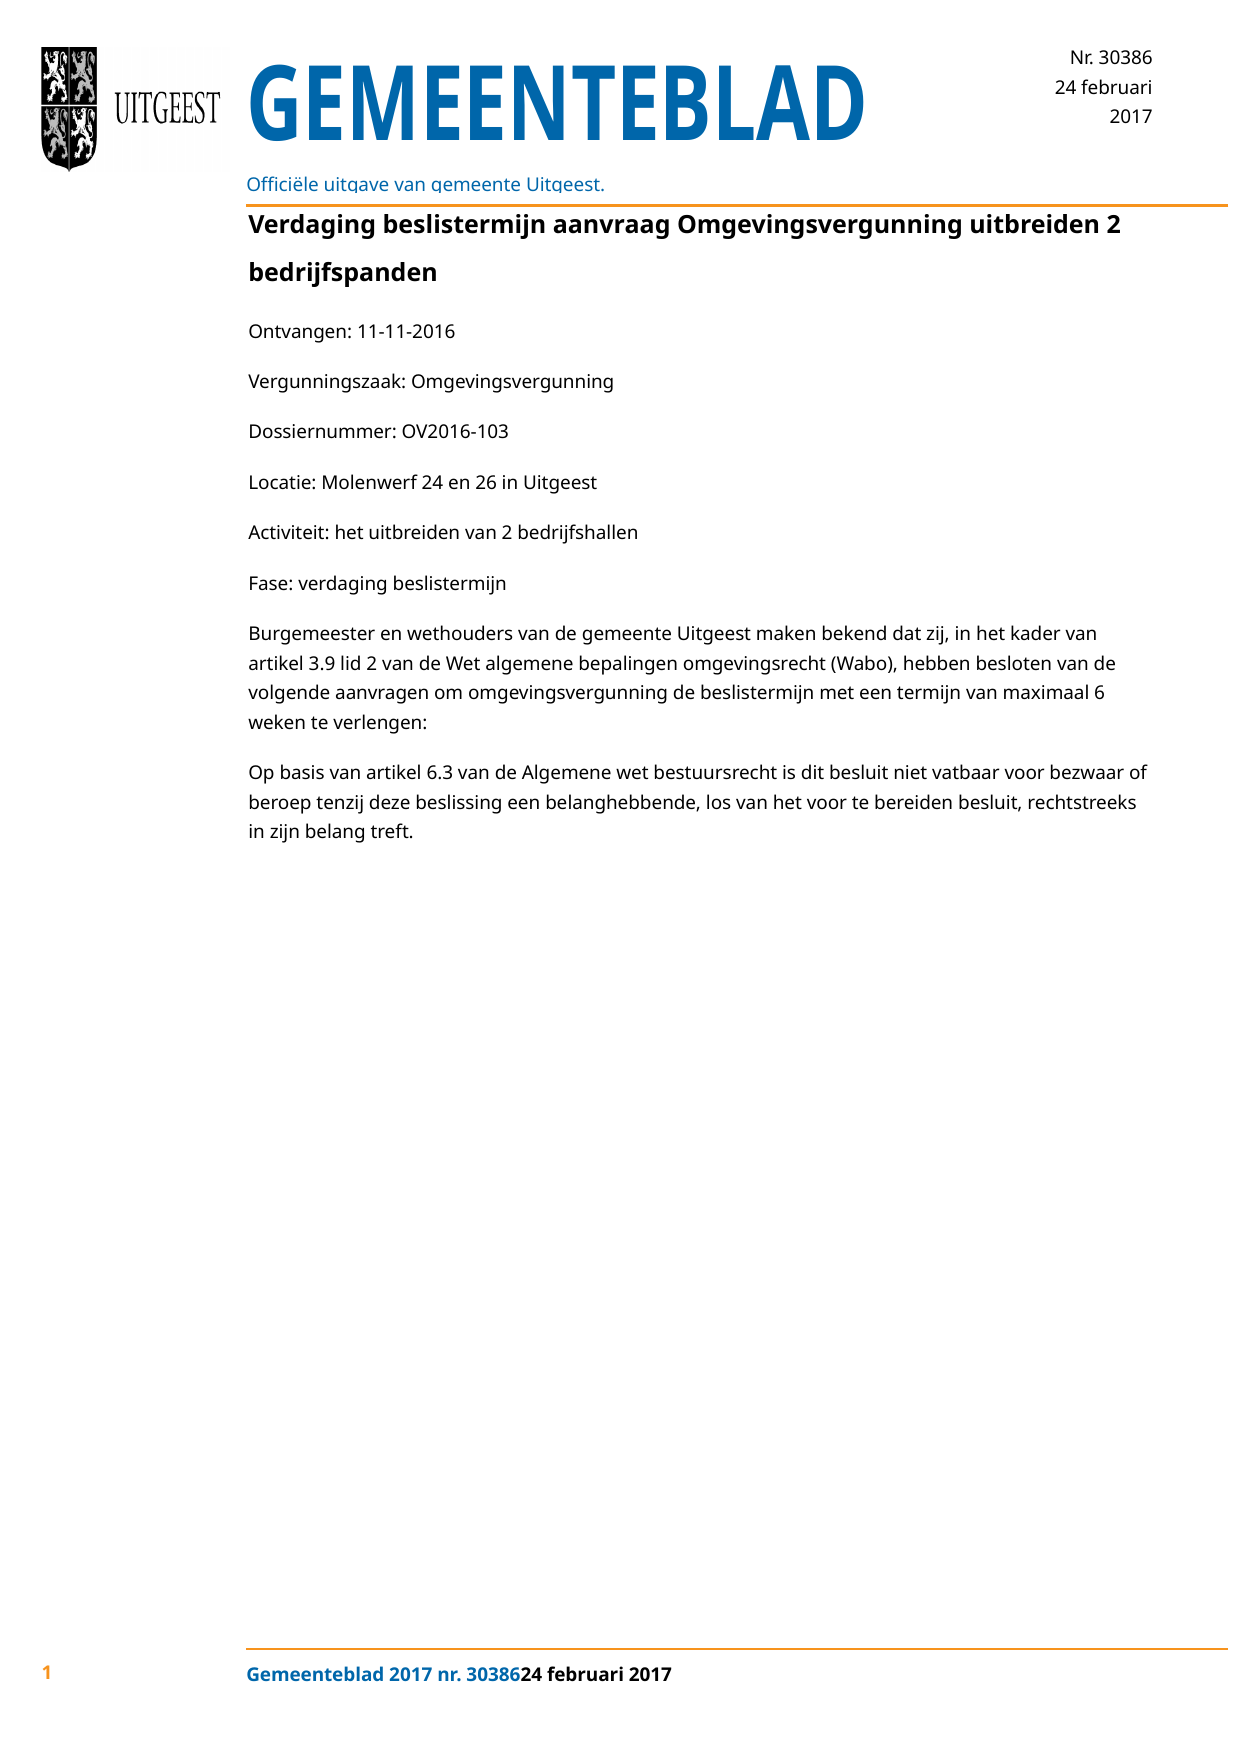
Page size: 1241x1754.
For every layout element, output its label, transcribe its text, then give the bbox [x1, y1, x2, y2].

picture [41, 47, 231, 172]
text Op basis van artikel 6.3 van de Algemene wet bestuursrecht is dit besluit niet vatbaar voor bezwaar of beroep tenzij deze beslissing een belanghebbende, los van het voor te bereiden besluit, rechtstreeks in zijn belang treft. [248, 759, 1152, 844]
text Dossiernummer: OV2016-103 [248, 419, 1152, 444]
text Locatie: Molenwerf 24 en 26 in Uitgeest [248, 469, 1152, 495]
text Burgemeester en wethouders van de gemeente Uitgeest maken bekend dat zij, in het kader van artikel 3.9 lid 2 van de Wet algemene bepalingen omgevingsrecht (Wabo), hebben besloten van de volgende aanvragen om omgevingsvergunning de beslistermijn met een termijn van maximaal 6 weken te verlengen: [248, 620, 1152, 735]
text Verdaging beslistermijn aanvraag Omgevingsvergunning uitbreiden 2 bedrijfspanden [248, 207, 1152, 288]
text Fase: verdaging beslistermijn [248, 570, 1152, 596]
text Ontvangen: 11-11-2016 [248, 318, 1152, 344]
text Vergunningszaak: Omgevingsvergunning [248, 368, 1152, 394]
text Activiteit: het uitbreiden van 2 bedrijfshallen [248, 519, 1152, 545]
